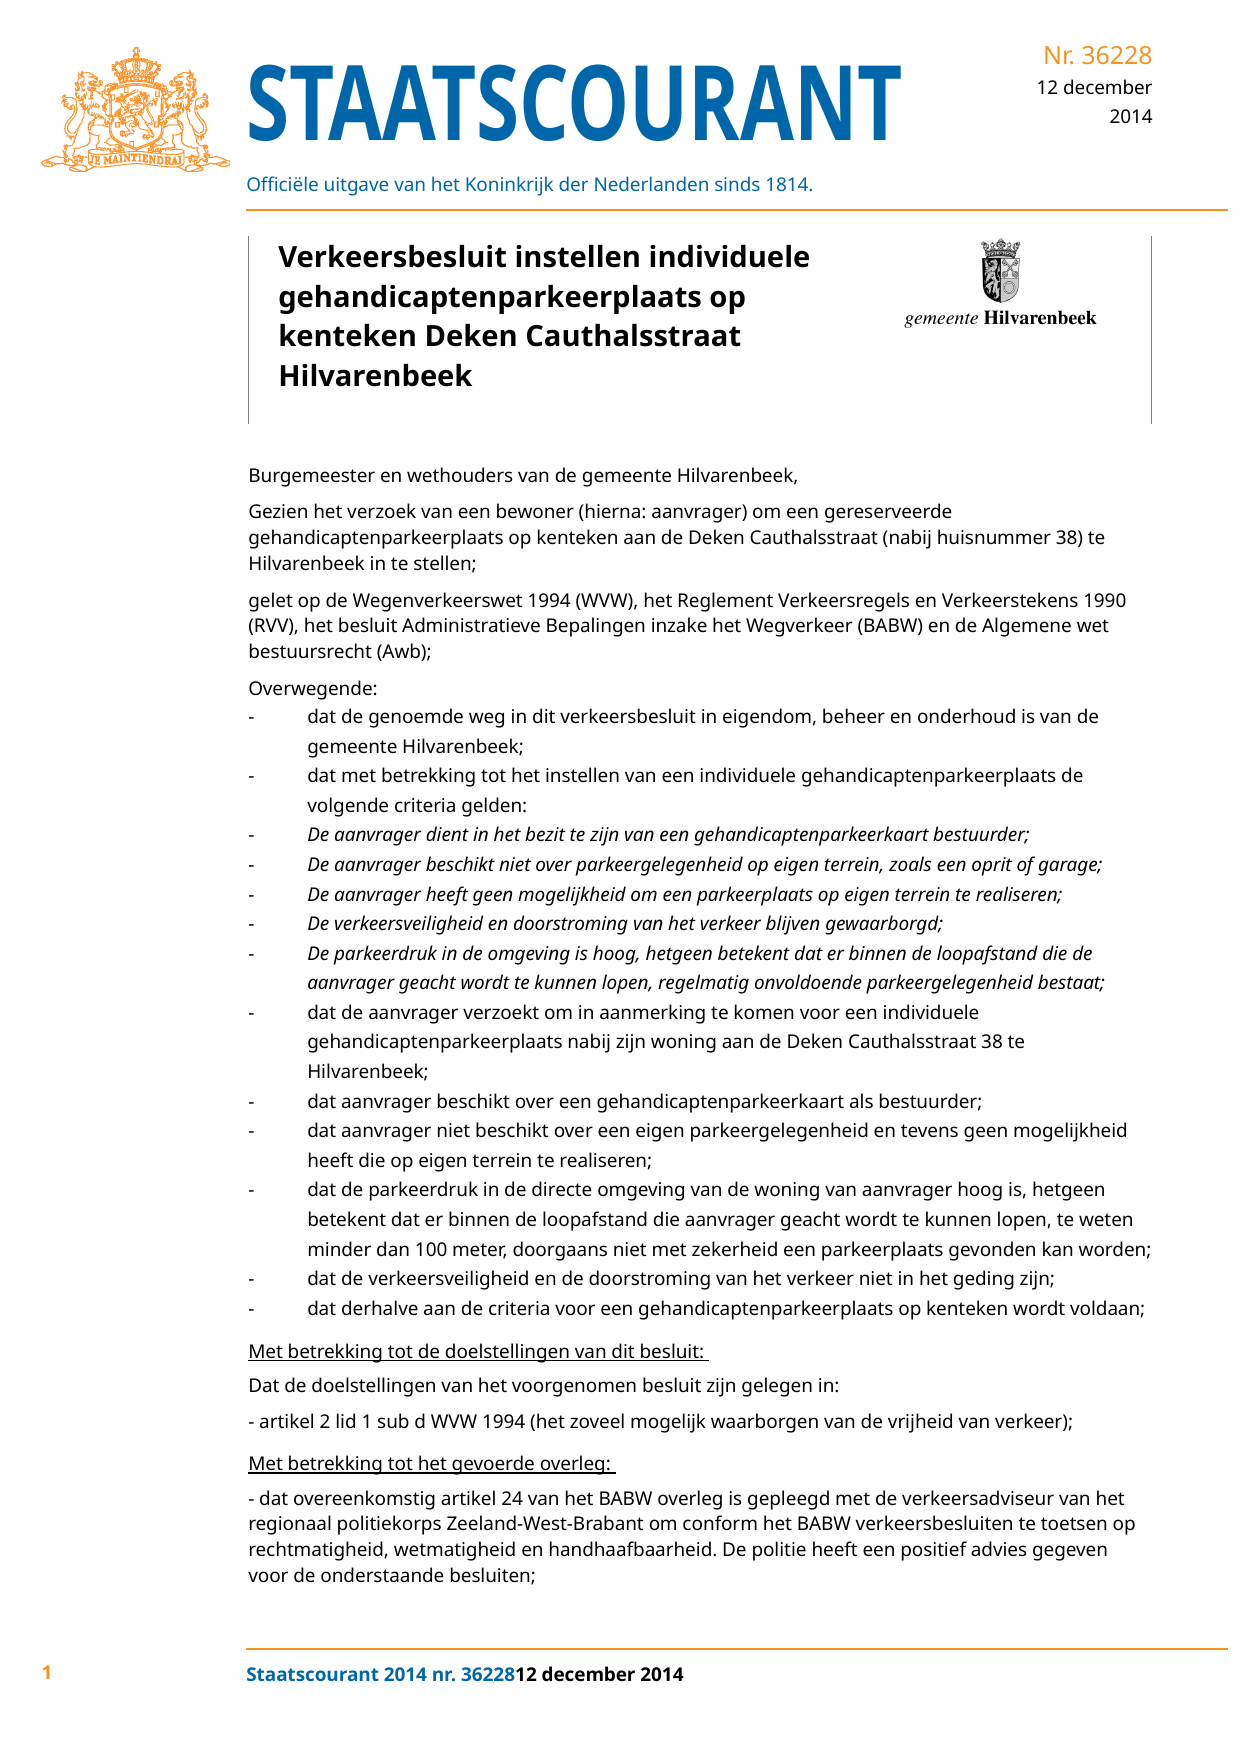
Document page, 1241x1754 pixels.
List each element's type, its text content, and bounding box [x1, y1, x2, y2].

list dat de aanvrager verzoekt om in aanmerking te komen voor een individuele gehandicaptenparkeerplaats nabij zijn woning aan de Deken Cauthalsstraat 38 te Hilvarenbeek; [248, 999, 1152, 1084]
text - artikel 2 lid 1 sub d WVW 1994 (het zoveel mogelijk waarborgen van de vrijheid van verkeer); [248, 1409, 1152, 1434]
list dat met betrekking tot het instellen van een individuele gehandicaptenparkeerplaats de volgende criteria gelden: [248, 762, 1152, 818]
text Gezien het verzoek van een bewoner (hierna: aanvrager) om een gereserveerde gehandicaptenparkeerplaats op kenteken aan de Deken Cauthalsstraat (nabij huisnummer 38) te Hilvarenbeek in te stellen; [248, 499, 1152, 576]
list dat aanvrager niet beschikt over een eigen parkeergelegenheid en tevens geen mogelijkheid heeft die op eigen terrein te realiseren; [248, 1117, 1152, 1173]
table_header Verkeersbesluit instellen individuele gehandicaptenparkeerplaats op kenteken Deken Cauthalsstraat Hilvarenbeek [249, 236, 850, 424]
list De aanvrager beschikt niet over parkeergelegenheid op eigen terrein, zoals een oprit of garage; [248, 851, 1152, 877]
text Overwegende: [248, 675, 1152, 701]
text Burgemeester en wethouders van de gemeente Hilvarenbeek, [248, 462, 1152, 488]
picture [41, 47, 231, 172]
text Dat de doelstellingen van het voorgenomen besluit zijn gelegen in: [248, 1372, 1152, 1398]
list De verkeersveiligheid en doorstroming van het verkeer blijven gewaarborgd; [248, 910, 1152, 936]
text Met betrekking tot de doelstellingen van dit besluit: [248, 1338, 1152, 1364]
list De parkeerdruk in de omgeving is hoog, hetgeen betekent dat er binnen de loopafstand die de aanvrager geacht wordt te kunnen lopen, regelmatig onvoldoende parkeergelegenheid bestaat; [248, 940, 1152, 995]
list dat de verkeersveiligheid en de doorstroming van het verkeer niet in het geding zijn; [248, 1265, 1152, 1291]
table_header [850, 236, 1151, 424]
list De aanvrager dient in het bezit te zijn van een gehandicaptenparkeerkaart bestuurder; [248, 822, 1152, 847]
list dat de genoemde weg in dit verkeersbesluit in eigendom, beheer en onderhoud is van de gemeente Hilvarenbeek; [248, 703, 1152, 758]
list dat de parkeerdruk in de directe omgeving van de woning van aanvrager hoog is, hetgeen betekent dat er binnen de loopafstand die aanvrager geacht wordt te kunnen lopen, te weten minder dan 100 meter, doorgaans niet met zekerheid een parkeerplaats gevonden kan worden; [248, 1177, 1152, 1261]
list De aanvrager heeft geen mogelijkheid om een parkeerplaats op eigen terrein te realiseren; [248, 881, 1152, 906]
list dat aanvrager beschikt over een gehandicaptenparkeerkaart als bestuurder; [248, 1088, 1152, 1113]
text Met betrekking tot het gevoerde overleg: [248, 1451, 1152, 1476]
list dat derhalve aan de criteria voor een gehandicaptenparkeerplaats op kenteken wordt voldaan; [248, 1295, 1152, 1321]
text gelet op de Wegenverkeerswet 1994 (WVW), het Reglement Verkeersregels en Verkeerstekens 1990 (RVV), het besluit Administratieve Bepalingen inzake het Wegverkeer (BABW) en de Algemene wet bestuursrecht (Awb); [248, 587, 1152, 664]
text - dat overeenkomstig artikel 24 van het BABW overleg is gepleegd met de verkeersadviseur van het regionaal politiekorps Zeeland-West-Brabant om conform het BABW verkeersbesluiten te toetsen op rechtmatigheid, wetmatigheid en handhaafbaarheid. De politie heeft een positief advies gegeven voor de onderstaande besluiten; [248, 1485, 1152, 1588]
picture [882, 236, 1119, 328]
